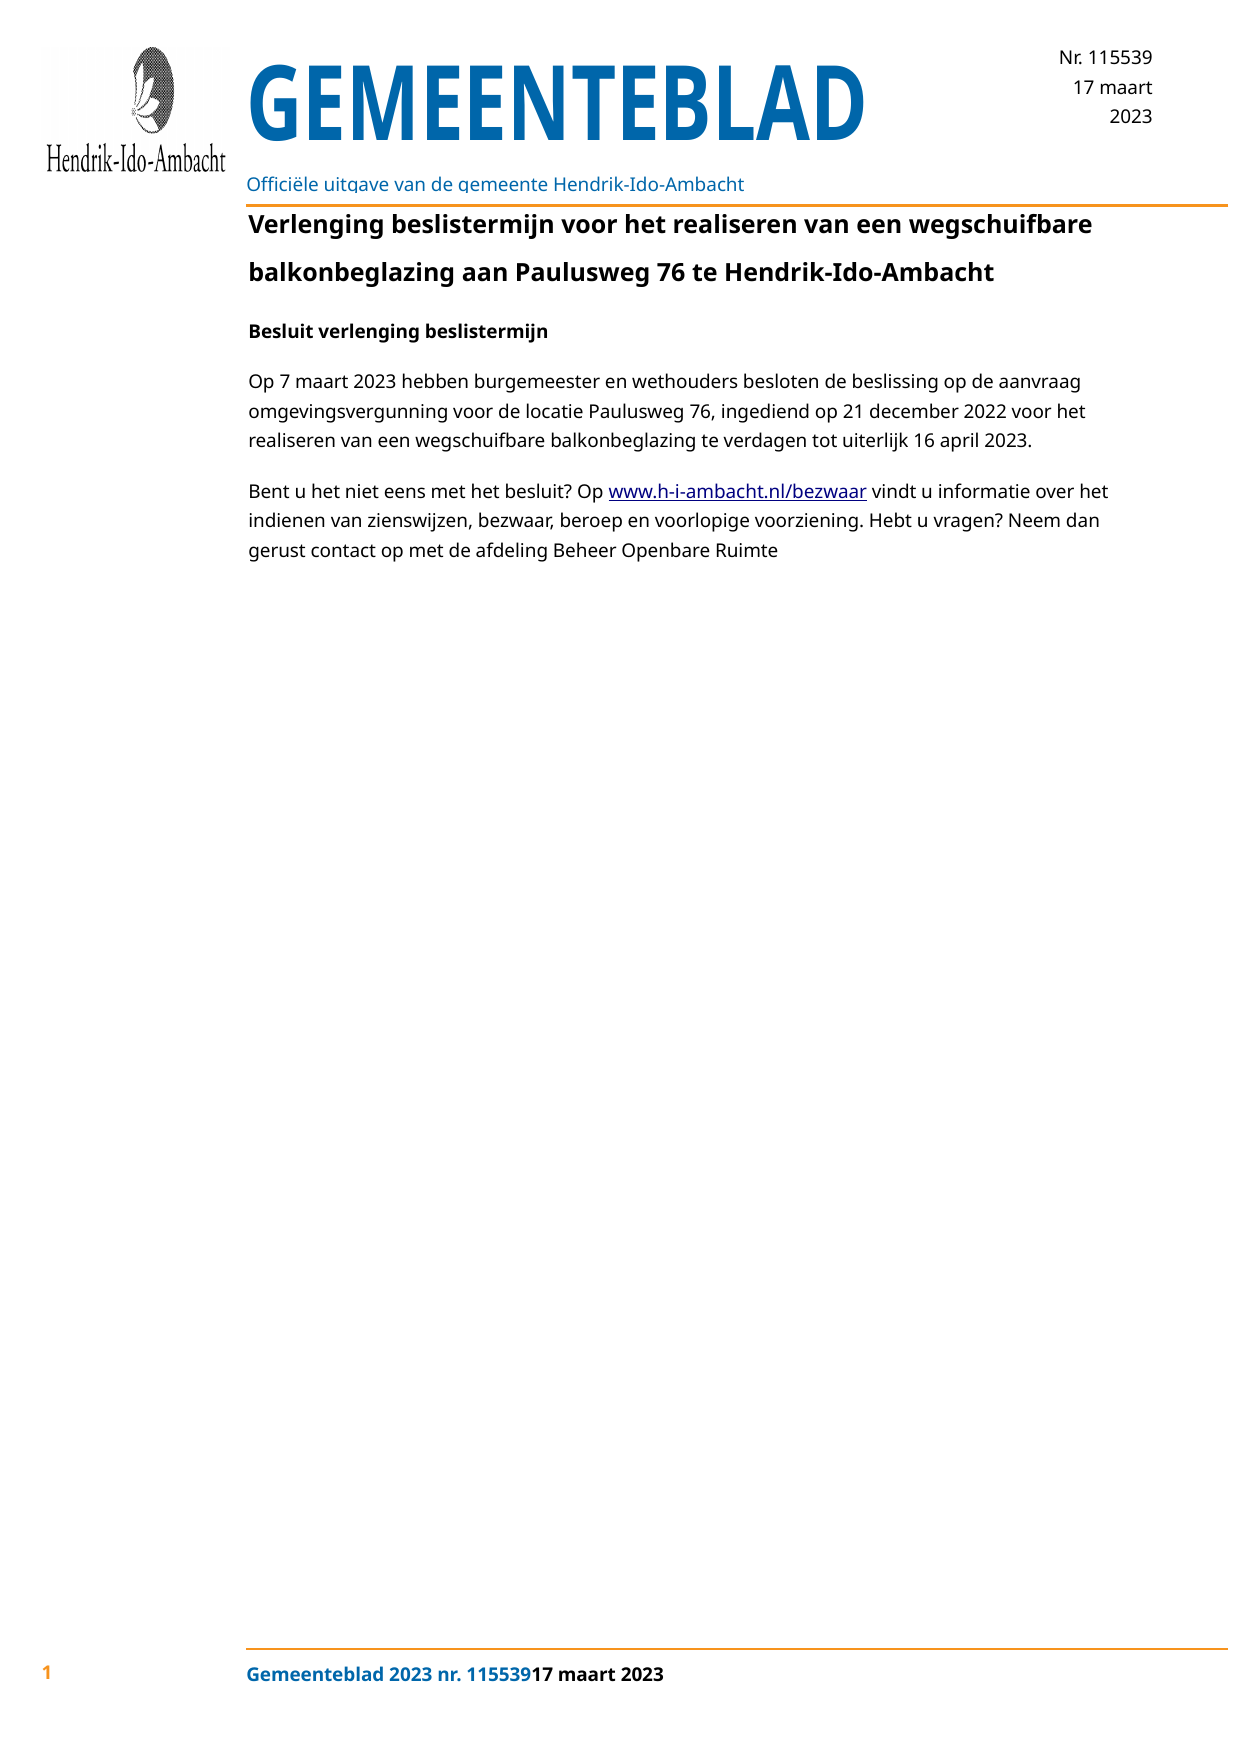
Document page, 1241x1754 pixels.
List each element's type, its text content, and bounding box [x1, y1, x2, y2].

text Verlenging beslistermijn voor het realiseren van een wegschuifbare balkonbeglazing aan Paulusweg 76 te Hendrik-Ido-Ambacht [248, 207, 1152, 288]
text Bent u het niet eens met het besluit? Op www.h-i-ambacht.nl/bezwaar vindt u informatie over het indienen van zienswijzen, bezwaar, beroep en voorlopige voorziening. Hebt u vragen? Neem dan gerust contact op met de afdeling Beheer Openbare Ruimte [248, 478, 1152, 563]
text Besluit verlenging beslistermijn [248, 318, 1152, 344]
text Op 7 maart 2023 hebben burgemeester en wethouders besloten de beslissing op de aanvraag omgevingsvergunning voor de locatie Paulusweg 76, ingediend op 21 december 2022 voor het realiseren van een wegschuifbare balkonbeglazing te verdagen tot uiterlijk 16 april 2023. [248, 368, 1152, 453]
picture [41, 47, 231, 172]
